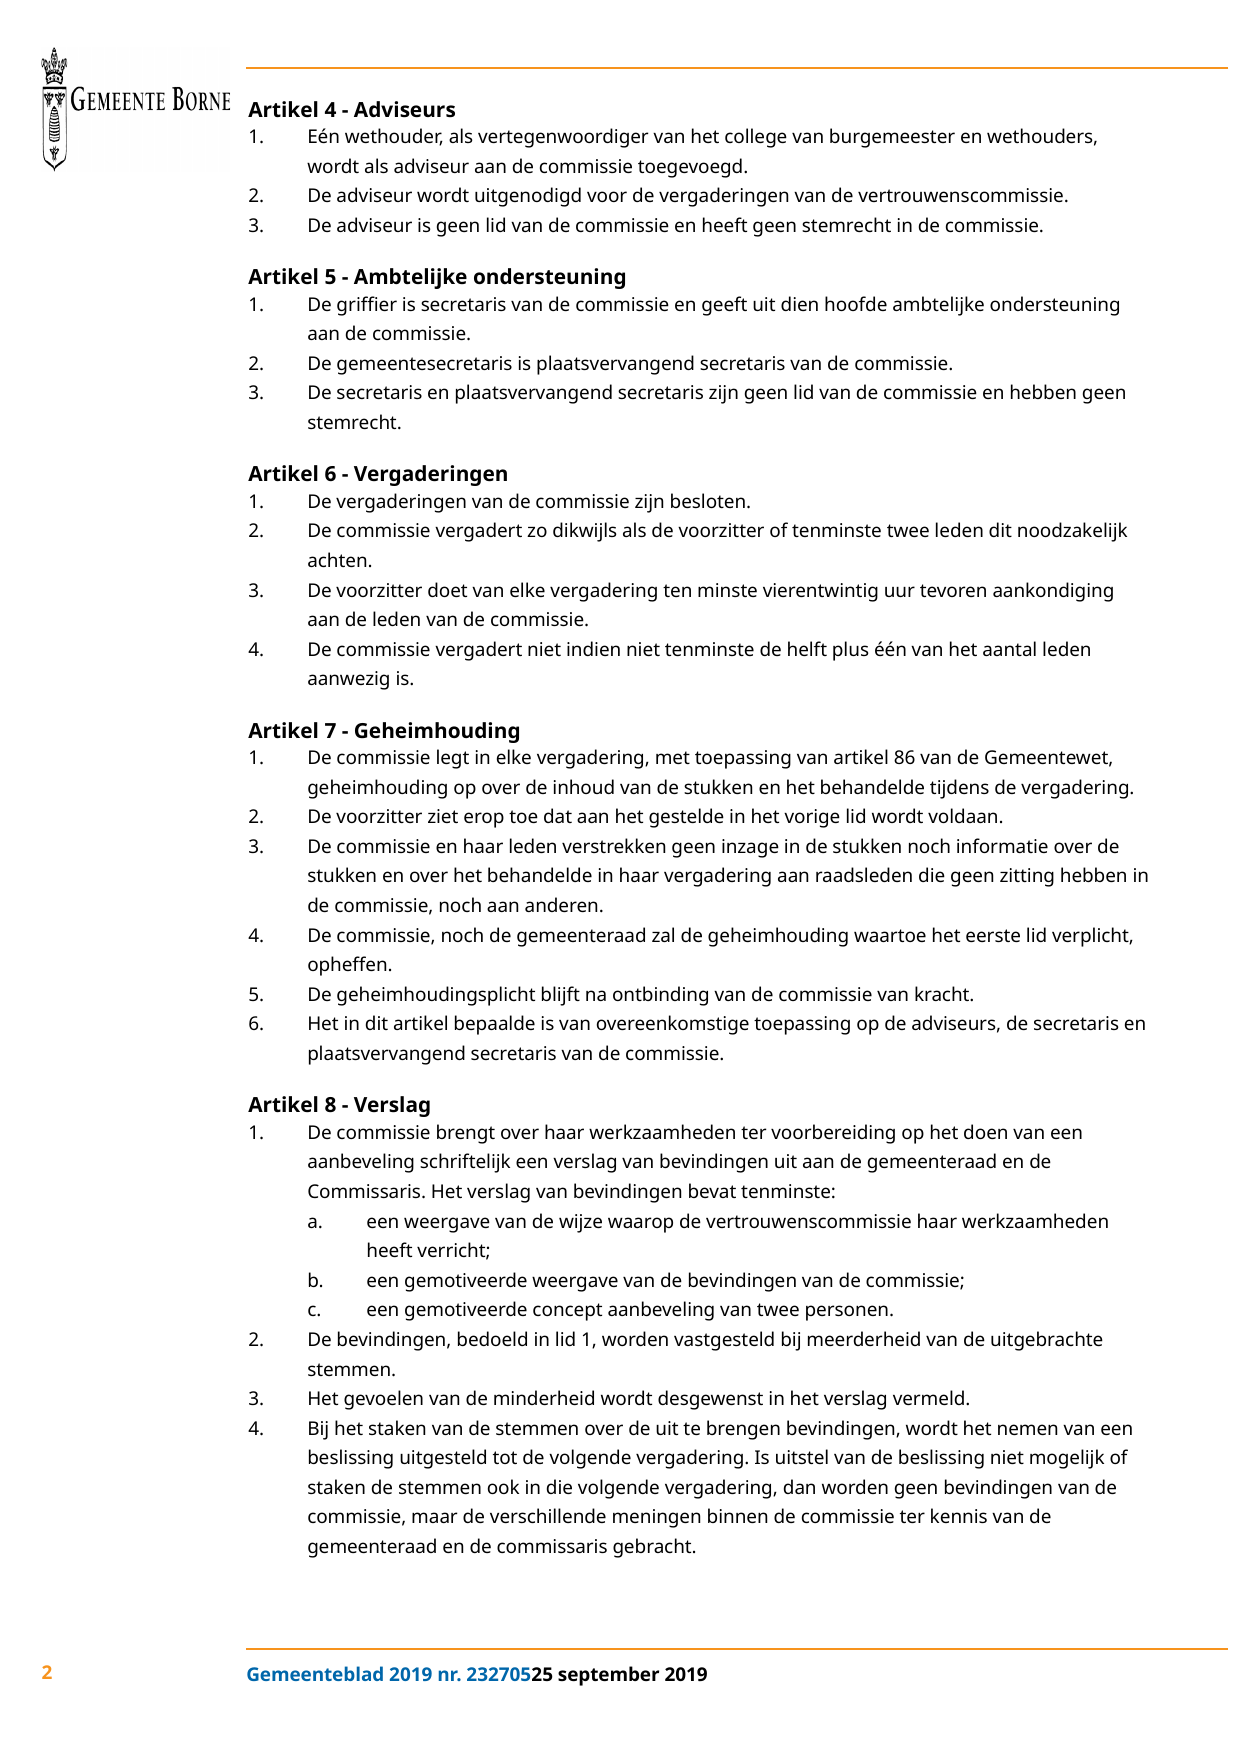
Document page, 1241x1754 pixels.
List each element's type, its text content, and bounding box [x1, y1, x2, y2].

list een gemotiveerde concept aanbeveling van twee personen. [307, 1297, 1152, 1322]
list De voorzitter doet van elke vergadering ten minste vierentwintig uur tevoren aankondiging aan de leden van de commissie. [248, 577, 1152, 632]
list De commissie en haar leden verstrekken geen inzage in de stukken noch informatie over de stukken en over het behandelde in haar vergadering aan raadsleden die geen zitting hebben in de commissie, noch aan anderen. [248, 833, 1152, 918]
text Artikel 6 - Vergaderingen [248, 459, 1152, 488]
list De commissie vergadert zo dikwijls als de voorzitter of tenminste twee leden dit noodzakelijk achten. [248, 518, 1152, 573]
text Artikel 7 - Geheimhouding [248, 716, 1152, 744]
list De secretaris en plaatsvervangend secretaris zijn geen lid van de commissie en hebben geen stemrecht. [248, 379, 1152, 435]
list De commissie vergadert niet indien niet tenminste de helft plus één van het aantal leden aanwezig is. [248, 636, 1152, 691]
list De adviseur wordt uitgenodigd voor de vergaderingen van de vertrouwenscommissie. [248, 182, 1152, 208]
list De voorzitter ziet erop toe dat aan het gestelde in het vorige lid wordt voldaan. [248, 803, 1152, 829]
list De griffier is secretaris van de commissie en geeft uit dien hoofde ambtelijke ondersteuning aan de commissie. [248, 291, 1152, 346]
list Het in dit artikel bepaalde is van overeenkomstige toepassing op de adviseurs, de secretaris en plaatsvervangend secretaris van de commissie. [248, 1011, 1152, 1066]
list De gemeentesecretaris is plaatsvervangend secretaris van de commissie. [248, 350, 1152, 376]
list Bij het staken van de stemmen over de uit te brengen bevindingen, wordt het nemen van een beslissing uitgesteld tot de volgende vergadering. Is uitstel van de beslissing niet mogelijk of staken de stemmen ook in die volgende vergadering, dan worden geen bevindingen van de commissie, maar de verschillende meningen binnen de commissie ter kennis van de gemeenteraad en de commissaris gebracht. [248, 1415, 1152, 1559]
list De commissie brengt over haar werkzaamheden ter voorbereiding op het doen van een aanbeveling schriftelijk een verslag van bevindingen uit aan de gemeenteraad en de Commissaris. Het verslag van bevindingen bevat tenminste: [248, 1119, 1152, 1204]
text Artikel 4 - Adviseurs [248, 95, 1152, 123]
picture [41, 47, 231, 172]
list De adviseur is geen lid van de commissie en heeft geen stemrecht in de commissie. [248, 212, 1152, 238]
list Het gevoelen van de minderheid wordt desgewenst in het verslag vermeld. [248, 1385, 1152, 1411]
list De bevindingen, bedoeld in lid 1, worden vastgesteld bij meerderheid van de uitgebrachte stemmen. [248, 1326, 1152, 1381]
list De commissie legt in elke vergadering, met toepassing van artikel 86 van de Gemeentewet, geheimhouding op over de inhoud van de stukken en het behandelde tijdens de vergadering. [248, 744, 1152, 800]
list De vergaderingen van de commissie zijn besloten. [248, 488, 1152, 514]
list De geheimhoudingsplicht blijft na ontbinding van de commissie van kracht. [248, 981, 1152, 1007]
list een weergave van de wijze waarop de vertrouwenscommissie haar werkzaamheden heeft verricht; [307, 1208, 1152, 1263]
text Artikel 8 - Verslag [248, 1091, 1152, 1119]
list Eén wethouder, als vertegenwoordiger van het college van burgemeester en wethouders, wordt als adviseur aan de commissie toegevoegd. [248, 123, 1152, 178]
list De commissie, noch de gemeenteraad zal de geheimhouding waartoe het eerste lid verplicht, opheffen. [248, 922, 1152, 977]
text Artikel 5 - Ambtelijke ondersteuning [248, 262, 1152, 291]
list een gemotiveerde weergave van de bevindingen van de commissie; [307, 1267, 1152, 1293]
